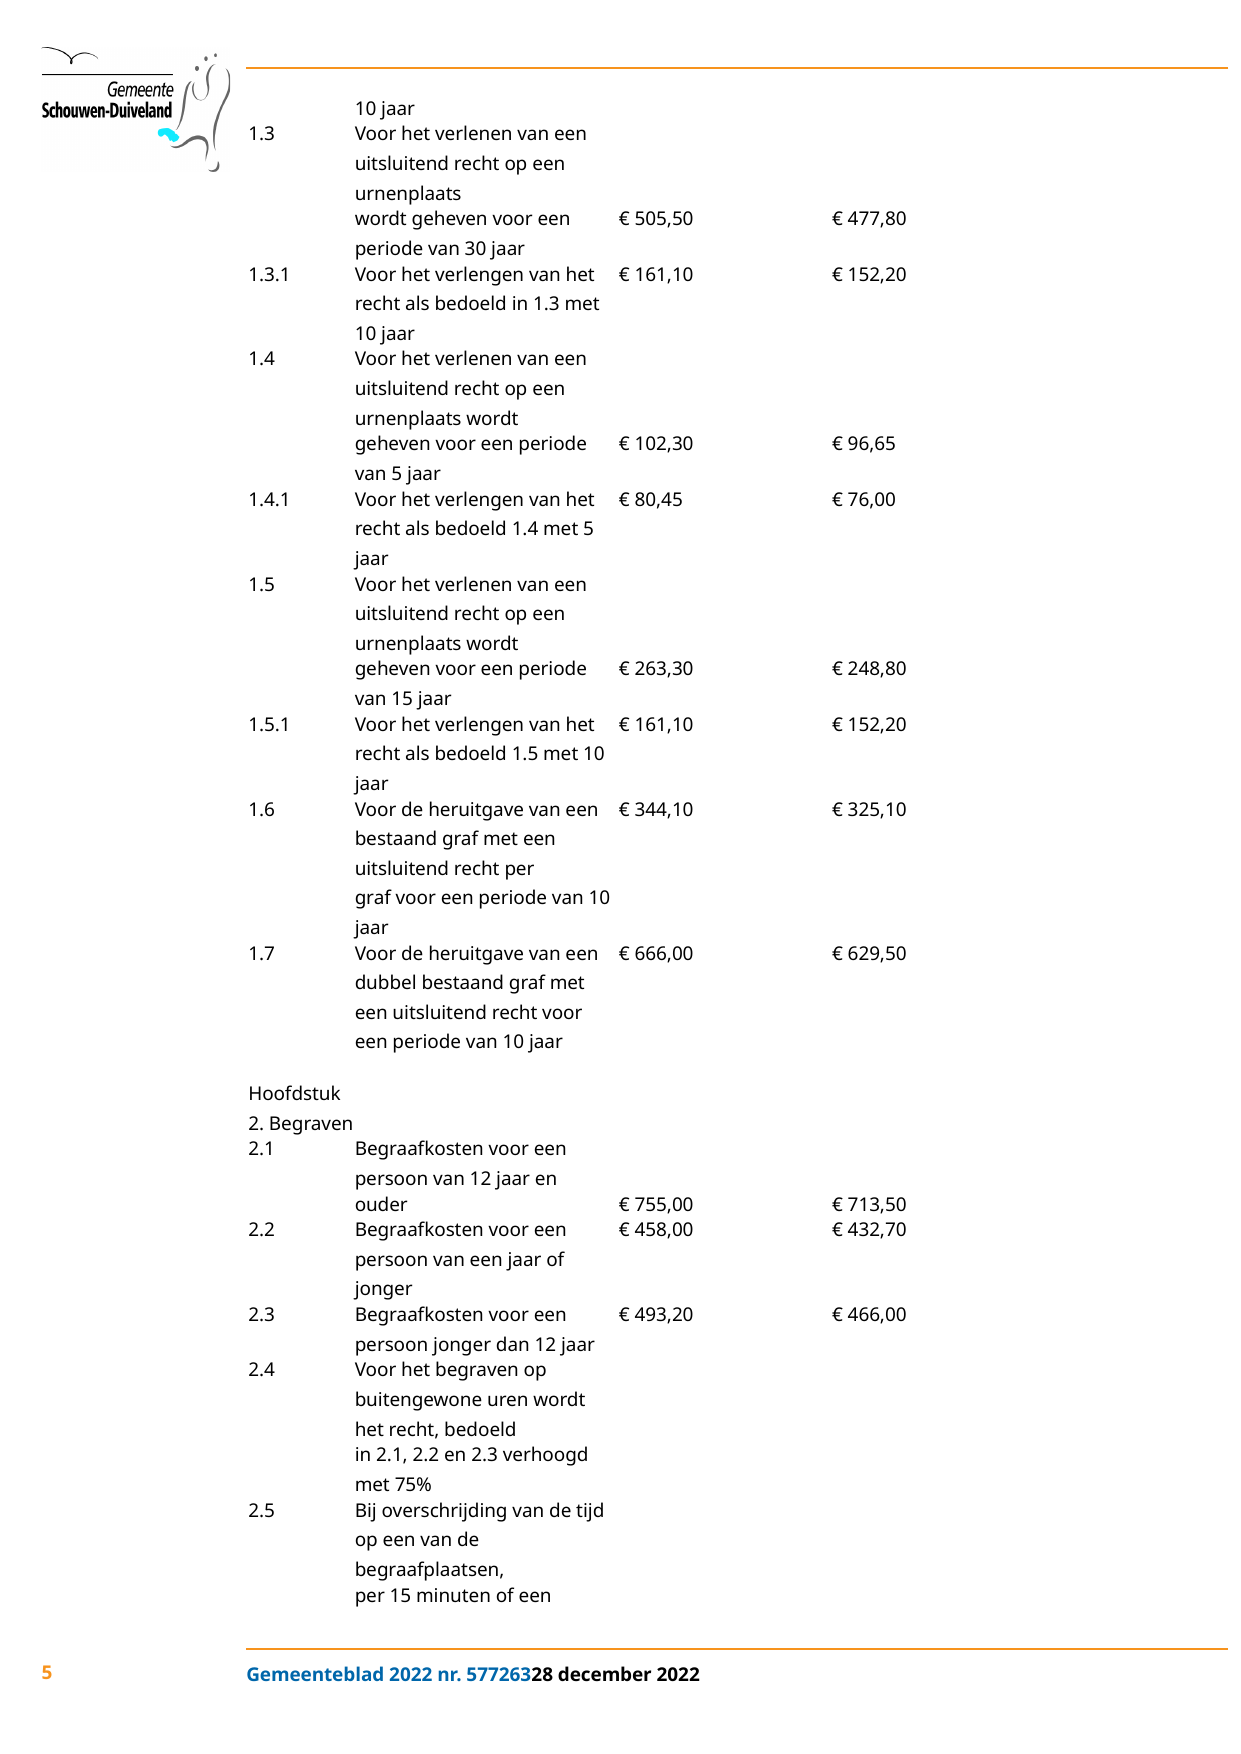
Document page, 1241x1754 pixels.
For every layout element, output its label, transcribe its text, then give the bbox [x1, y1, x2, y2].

table_cell [832, 95, 938, 121]
table_cell [248, 1442, 354, 1497]
table_cell [832, 1442, 938, 1497]
table_cell [832, 1135, 938, 1191]
table_cell € 161,10 [619, 261, 832, 346]
table_cell Voor de heruitgave van een bestaand graf met een uitsluitend recht per graf voor een periode van 10 jaar [355, 796, 619, 940]
table_cell 1.3.1 [248, 261, 354, 346]
table_cell [832, 1357, 938, 1442]
table_cell € 152,20 [832, 711, 938, 796]
table_cell [619, 346, 832, 431]
table_cell [248, 431, 354, 486]
table_cell € 152,20 [832, 261, 938, 346]
table_cell Hoofdstuk 2. Begraven [248, 1080, 354, 1135]
table_cell [619, 1582, 832, 1607]
table_cell € 629,50 [832, 940, 938, 1054]
picture [41, 47, 231, 172]
table_cell € 505,50 [619, 205, 832, 261]
table_cell [832, 346, 938, 431]
table_cell € 80,45 [619, 486, 832, 571]
table_cell 2.1 [248, 1135, 354, 1191]
table_cell ouder [355, 1191, 619, 1216]
table_cell 1.4.1 [248, 486, 354, 571]
table_cell [248, 205, 354, 261]
table_cell 2.2 [248, 1216, 354, 1301]
table_cell Begraafkosten voor een persoon jonger dan 12 jaar [355, 1301, 619, 1357]
table_cell [248, 1191, 354, 1216]
table_cell € 161,10 [619, 711, 832, 796]
table_cell [832, 1080, 938, 1135]
table_cell € 713,50 [832, 1191, 938, 1216]
table_cell Begraafkosten voor een persoon van een jaar of jonger [355, 1216, 619, 1301]
table_cell wordt geheven voor een periode van 30 jaar [355, 205, 619, 261]
table_cell 1.3 [248, 121, 354, 205]
table_cell Voor het begraven op buitengewone uren wordt het recht, bedoeld [355, 1357, 619, 1442]
table_cell Voor het verlenen van een uitsluitend recht op een urnenplaats wordt [355, 346, 619, 431]
table_cell per 15 minuten of een [355, 1582, 619, 1607]
table_cell € 458,00 [619, 1216, 832, 1301]
table_cell Voor het verlenen van een uitsluitend recht op een urnenplaats [355, 121, 619, 205]
table_cell € 755,00 [619, 1191, 832, 1216]
table_cell € 432,70 [832, 1216, 938, 1301]
table_cell 1.5.1 [248, 711, 354, 796]
table_cell € 325,10 [832, 796, 938, 940]
table_cell 1.5 [248, 571, 354, 656]
table_cell Begraafkosten voor een persoon van 12 jaar en [355, 1135, 619, 1191]
table_cell Voor het verlenen van een uitsluitend recht op een urnenplaats wordt [355, 571, 619, 656]
table_cell Voor de heruitgave van een dubbel bestaand graf met een uitsluitend recht voor een periode van 10 jaar [355, 940, 619, 1054]
table_cell geheven voor een periode van 5 jaar [355, 431, 619, 486]
table_cell [248, 95, 354, 121]
table_cell in 2.1, 2.2 en 2.3 verhoogd met 75% [355, 1442, 619, 1497]
table_cell [619, 1357, 832, 1442]
table_cell [619, 1442, 832, 1497]
table_cell [619, 95, 832, 121]
table_cell € 248,80 [832, 656, 938, 711]
table_cell [832, 1054, 938, 1080]
table_cell € 344,10 [619, 796, 832, 940]
table_cell [619, 1054, 832, 1080]
table_cell 2.5 [248, 1497, 354, 1582]
table_cell [248, 1054, 354, 1080]
table_cell € 102,30 [619, 431, 832, 486]
table_cell € 477,80 [832, 205, 938, 261]
table_cell 1.6 [248, 796, 354, 940]
table_cell [832, 1497, 938, 1582]
table_cell 2.4 [248, 1357, 354, 1442]
table_cell [355, 1054, 619, 1080]
table_cell € 96,65 [832, 431, 938, 486]
table_cell 1.7 [248, 940, 354, 1054]
table_cell 2.3 [248, 1301, 354, 1357]
table_cell [832, 571, 938, 656]
table_cell [619, 121, 832, 205]
table_cell € 76,00 [832, 486, 938, 571]
table_cell [248, 656, 354, 711]
table_cell [619, 571, 832, 656]
table_cell [619, 1497, 832, 1582]
table_cell Bij overschrijding van de tijd op een van de begraafplaatsen, [355, 1497, 619, 1582]
table_cell € 263,30 [619, 656, 832, 711]
table_cell [619, 1135, 832, 1191]
table_cell 10 jaar [355, 95, 619, 121]
table_cell Voor het verlengen van het recht als bedoeld 1.4 met 5 jaar [355, 486, 619, 571]
table_cell Voor het verlengen van het recht als bedoeld in 1.3 met 10 jaar [355, 261, 619, 346]
table_cell [832, 121, 938, 205]
table_cell geheven voor een periode van 15 jaar [355, 656, 619, 711]
table_cell 1.4 [248, 346, 354, 431]
table_cell € 493,20 [619, 1301, 832, 1357]
table_cell [355, 1080, 619, 1135]
table_cell [619, 1080, 832, 1135]
table_cell [248, 1582, 354, 1607]
table_cell € 666,00 [619, 940, 832, 1054]
table_cell € 466,00 [832, 1301, 938, 1357]
table_cell [832, 1582, 938, 1607]
table_cell Voor het verlengen van het recht als bedoeld 1.5 met 10 jaar [355, 711, 619, 796]
